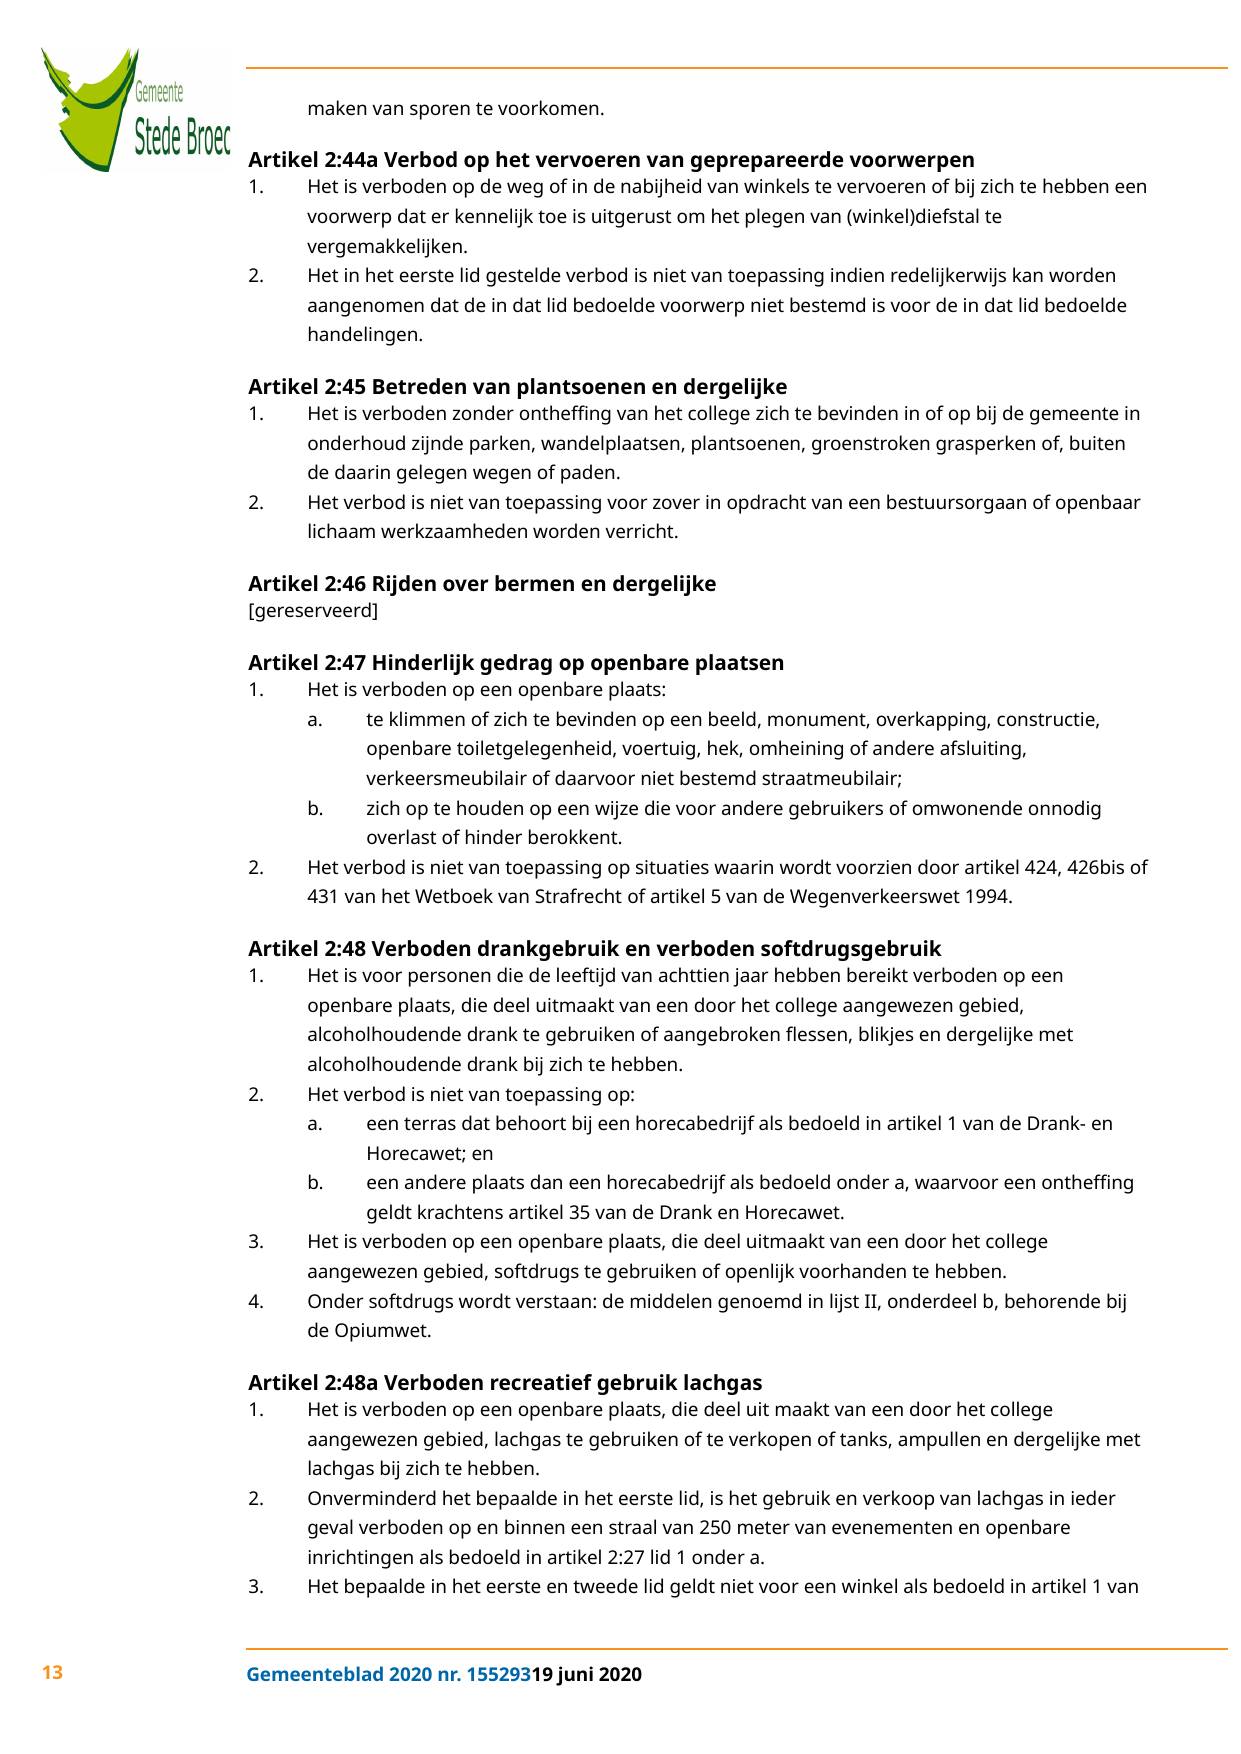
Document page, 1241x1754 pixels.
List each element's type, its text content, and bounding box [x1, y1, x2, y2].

list Het verbod is niet van toepassing op: [248, 1081, 1152, 1106]
text [gereserveerd] [248, 598, 1152, 623]
list zich op te houden op een wijze die voor andere gebruikers of omwonende onnodig overlast of hinder berokkent. [307, 795, 1152, 850]
text Artikel 2:47 Hinderlijk gedrag op openbare plaatsen [248, 648, 1152, 676]
list Onder softdrugs wordt verstaan: de middelen genoemd in lijst II, onderdeel b, behorende bij de Opiumwet. [248, 1288, 1152, 1343]
list Het bepaalde in het eerste en tweede lid geldt niet voor een winkel als bedoeld in artikel 1 van [248, 1574, 1152, 1599]
list een andere plaats dan een horecabedrijf als bedoeld onder a, waarvoor een ontheffing geldt krachtens artikel 35 van de Drank en Horecawet. [307, 1169, 1152, 1225]
list Het verbod is niet van toepassing voor zover in opdracht van een bestuursorgaan of openbaar lichaam werkzaamheden worden verricht. [248, 489, 1152, 544]
list maken van sporen te voorkomen. [248, 95, 1152, 121]
list Het is voor personen die de leeftijd van achttien jaar hebben bereikt verboden op een openbare plaats, die deel uitmaakt van een door het college aangewezen gebied, alcoholhoudende drank te gebruiken of aangebroken flessen, blikjes en dergelijke met alcoholhoudende drank bij zich te hebben. [248, 962, 1152, 1077]
picture [41, 47, 231, 172]
list Het is verboden op een openbare plaats: [248, 676, 1152, 702]
text Artikel 2:48 Verboden drankgebruik en verboden softdrugsgebruik [248, 934, 1152, 962]
list Het is verboden op een openbare plaats, die deel uitmaakt van een door het college aangewezen gebied, softdrugs te gebruiken of openlijk voorhanden te hebben. [248, 1229, 1152, 1284]
list Het is verboden op een openbare plaats, die deel uit maakt van een door het college aangewezen gebied, lachgas te gebruiken of te verkopen of tanks, ampullen en dergelijke met lachgas bij zich te hebben. [248, 1396, 1152, 1481]
list Het is verboden zonder ontheffing van het college zich te bevinden in of op bij de gemeente in onderhoud zijnde parken, wandelplaatsen, plantsoenen, groenstroken grasperken of, buiten de daarin gelegen wegen of paden. [248, 400, 1152, 485]
list Het verbod is niet van toepassing op situaties waarin wordt voorzien door artikel 424, 426bis of 431 van het Wetboek van Strafrecht of artikel 5 van de Wegenverkeerswet 1994. [248, 854, 1152, 909]
list te klimmen of zich te bevinden op een beeld, monument, overkapping, constructie, openbare toiletgelegenheid, voertuig, hek, omheining of andere afsluiting, verkeersmeubilair of daarvoor niet bestemd straatmeubilair; [307, 706, 1152, 791]
list Het is verboden op de weg of in de nabijheid van winkels te vervoeren of bij zich te hebben een voorwerp dat er kennelijk toe is uitgerust om het plegen van (winkel)diefstal te vergemakkelijken. [248, 174, 1152, 258]
list Het in het eerste lid gestelde verbod is niet van toepassing indien redelijkerwijs kan worden aangenomen dat de in dat lid bedoelde voorwerp niet bestemd is voor de in dat lid bedoelde handelingen. [248, 262, 1152, 347]
list een terras dat behoort bij een horecabedrijf als bedoeld in artikel 1 van de Drank- en Horecawet; en [307, 1110, 1152, 1166]
list Onverminderd het bepaalde in het eerste lid, is het gebruik en verkoop van lachgas in ieder geval verboden op en binnen een straal van 250 meter van evenementen en openbare inrichtingen als bedoeld in artikel 2:27 lid 1 onder a. [248, 1485, 1152, 1570]
text Artikel 2:45 Betreden van plantsoenen en dergelijke [248, 372, 1152, 400]
text Artikel 2:48a Verboden recreatief gebruik lachgas [248, 1368, 1152, 1396]
text Artikel 2:44a Verbod op het vervoeren van geprepareerde voorwerpen [248, 145, 1152, 174]
text Artikel 2:46 Rijden over bermen en dergelijke [248, 569, 1152, 598]
